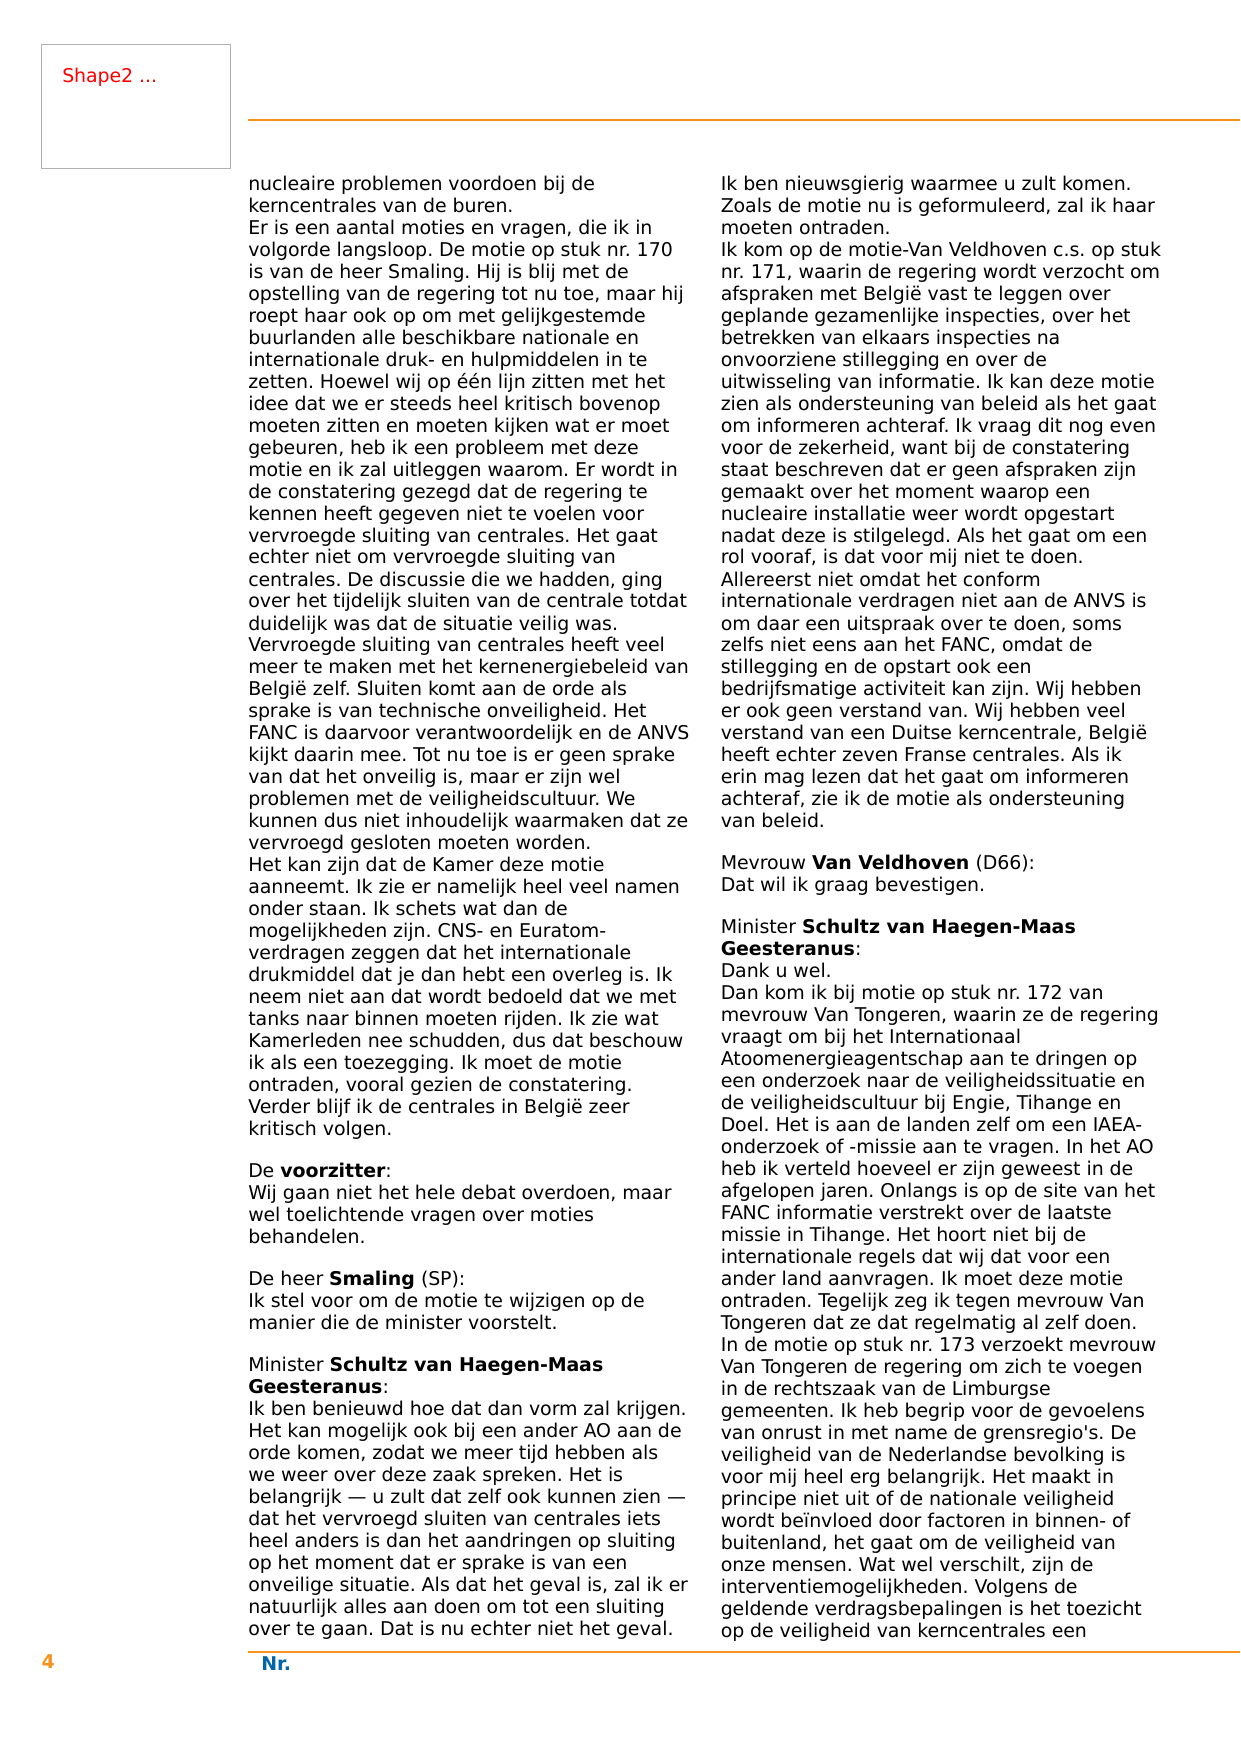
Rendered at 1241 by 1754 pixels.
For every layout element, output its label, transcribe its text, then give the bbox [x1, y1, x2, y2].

text De heer Smaling (SP): [248, 1268, 691, 1290]
text Ik kom op de motie-Van Veldhoven c.s. op stuk nr. 171, waarin de regering wordt verzocht om afspraken met België vast te leggen over geplande gezamenlijke inspecties, over het betrekken van elkaars inspecties na onvoorziene stillegging en over de uitwisseling van informatie. Ik kan deze motie zien als ondersteuning van beleid als het gaat om informeren achteraf. Ik vraag dit nog even voor de zekerheid, want bij de constatering staat beschreven dat er geen afspraken zijn gemaakt over het moment waarop een nucleaire installatie weer wordt opgestart nadat deze is stilgelegd. Als het gaat om een rol vooraf, is dat voor mij niet te doen. Allereerst niet omdat het conform internationale verdragen niet aan de ANVS is om daar een uitspraak over te doen, soms zelfs niet eens aan het FANC, omdat de stillegging en de opstart ook een bedrijfsmatige activiteit kan zijn. Wij hebben er ook geen verstand van. Wij hebben veel verstand van een Duitse kerncentrale, België heeft echter zeven Franse centrales. Als ik erin mag lezen dat het gaat om informeren achteraf, zie ik de motie als ondersteuning van beleid. [721, 239, 1163, 832]
text Ik ben benieuwd hoe dat dan vorm zal krijgen. Het kan mogelijk ook bij een ander AO aan de orde komen, zodat we meer tijd hebben als we weer over deze zaak spreken. Het is belangrijk — u zult dat zelf ook kunnen zien — dat het vervroegd sluiten van centrales iets heel anders is dan het aandringen op sluiting op het moment dat er sprake is van een onveilige situatie. Als dat het geval is, zal ik er natuurlijk alles aan doen om tot een sluiting over te gaan. Dat is nu echter niet het geval. [248, 1398, 691, 1639]
text Het kan zijn dat de Kamer deze motie aanneemt. Ik zie er namelijk heel veel namen onder staan. Ik schets wat dan de mogelijkheden zijn. CNS- en Euratom-verdragen zeggen dat het internationale drukmiddel dat je dan hebt een overleg is. Ik neem niet aan dat wordt bedoeld dat we met tanks naar binnen moeten rijden. Ik zie wat Kamerleden nee schudden, dus dat beschouw ik als een toezegging. Ik moet de motie ontraden, vooral gezien de constatering. Verder blijf ik de centrales in België zeer kritisch volgen. [248, 854, 691, 1140]
text Ik stel voor om de motie te wijzigen op de manier die de minister voorstelt. [248, 1290, 691, 1334]
text Ik ben nieuwsgierig waarmee u zult komen. Zoals de motie nu is geformuleerd, zal ik haar moeten ontraden. [721, 173, 1163, 239]
text Dat wil ik graag bevestigen. [721, 874, 1163, 896]
text nucleaire problemen voordoen bij de kerncentrales van de buren. [248, 173, 691, 217]
text Er is een aantal moties en vragen, die ik in volgorde langsloop. De motie op stuk nr. 170 is van de heer Smaling. Hij is blij met de opstelling van de regering tot nu toe, maar hij roept haar ook op om met gelijkgestemde buurlanden alle beschikbare nationale en internationale druk- en hulpmiddelen in te zetten. Hoewel wij op één lijn zitten met het idee dat we er steeds heel kritisch bovenop moeten zitten en moeten kijken wat er moet gebeuren, heb ik een probleem met deze motie en ik zal uitleggen waarom. Er wordt in de constatering gezegd dat de regering te kennen heeft gegeven niet te voelen voor vervroegde sluiting van centrales. Het gaat echter niet om vervroegde sluiting van centrales. De discussie die we hadden, ging over het tijdelijk sluiten van de centrale totdat duidelijk was dat de situatie veilig was. Vervroegde sluiting van centrales heeft veel meer te maken met het kernenergiebeleid van België zelf. Sluiten komt aan de orde als sprake is van technische onveiligheid. Het FANC is daarvoor verantwoordelijk en de ANVS kijkt daarin mee. Tot nu toe is er geen sprake van dat het onveilig is, maar er zijn wel problemen met de veiligheidscultuur. We kunnen dus niet inhoudelijk waarmaken dat ze vervroegd gesloten moeten worden. [248, 217, 691, 854]
text Minister Schultz van Haegen-Maas Geesteranus: [721, 916, 1163, 960]
text Minister Schultz van Haegen-Maas Geesteranus: [248, 1354, 691, 1398]
text Dank u wel. [721, 960, 1163, 982]
text Wij gaan niet het hele debat overdoen, maar wel toelichtende vragen over moties behandelen. [248, 1182, 691, 1248]
text Dan kom ik bij motie op stuk nr. 172 van mevrouw Van Tongeren, waarin ze de regering vraagt om bij het Internationaal Atoomenergieagentschap aan te dringen op een onderzoek naar de veiligheidssituatie en de veiligheidscultuur bij Engie, Tihange en Doel. Het is aan de landen zelf om een IAEA-onderzoek of -missie aan te vragen. In het AO heb ik verteld hoeveel er zijn geweest in de afgelopen jaren. Onlangs is op de site van het FANC informatie verstrekt over de laatste missie in Tihange. Het hoort niet bij de internationale regels dat wij dat voor een ander land aanvragen. Ik moet deze motie ontraden. Tegelijk zeg ik tegen mevrouw Van Tongeren dat ze dat regelmatig al zelf doen. [721, 982, 1163, 1334]
text Mevrouw Van Veldhoven (D66): [721, 852, 1163, 874]
text In de motie op stuk nr. 173 verzoekt mevrouw Van Tongeren de regering om zich te voegen in de rechtszaak van de Limburgse gemeenten. Ik heb begrip voor de gevoelens van onrust in met name de grensregio's. De veiligheid van de Nederlandse bevolking is voor mij heel erg belangrijk. Het maakt in principe niet uit of de nationale veiligheid wordt beïnvloed door factoren in binnen- of buitenland, het gaat om de veiligheid van onze mensen. Wat wel verschilt, zijn de interventiemogelijkheden. Volgens de geldende verdragsbepalingen is het toezicht op de veiligheid van kerncentrales een [721, 1334, 1163, 1641]
text De voorzitter: [248, 1160, 691, 1182]
